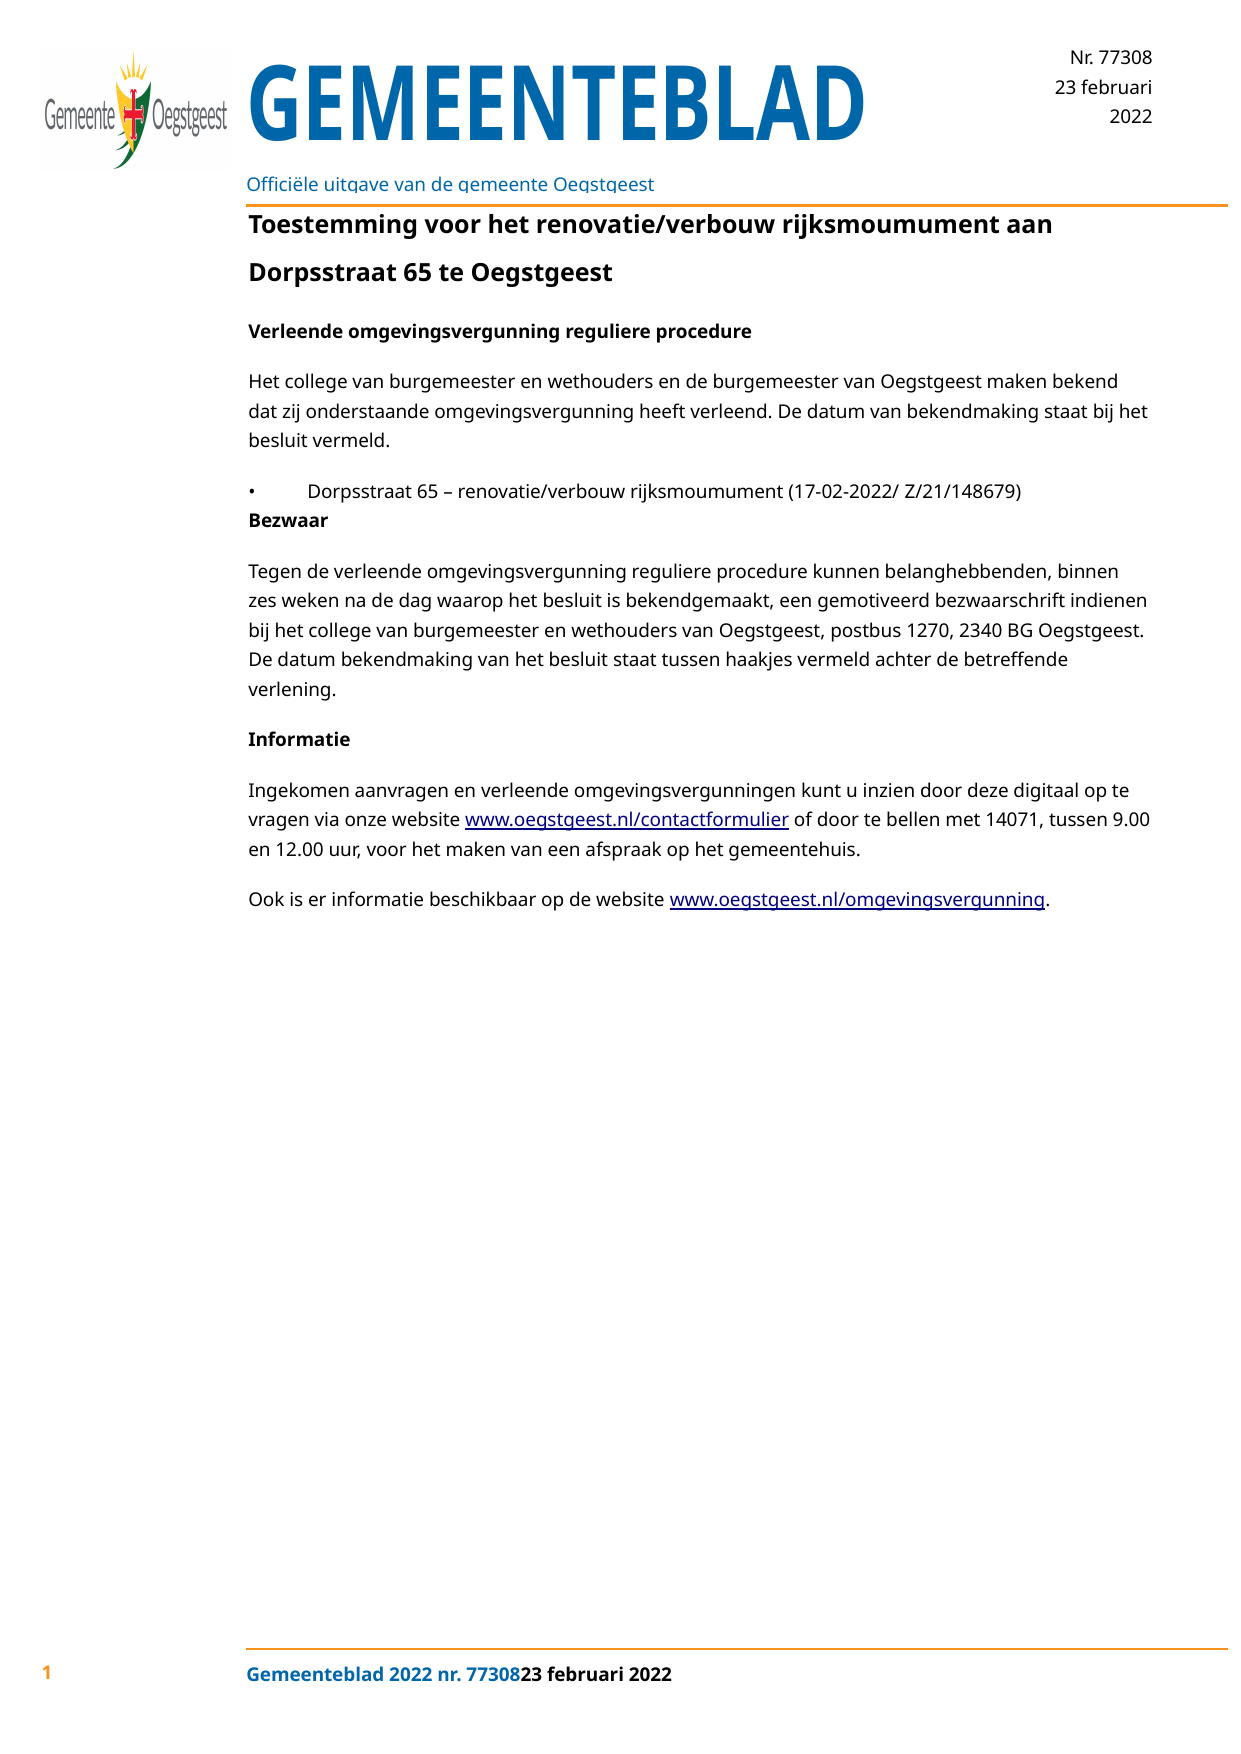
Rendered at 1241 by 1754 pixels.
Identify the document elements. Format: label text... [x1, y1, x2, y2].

picture [41, 47, 231, 172]
text Toestemming voor het renovatie/verbouw rijksmoumument aan Dorpsstraat 65 te Oegstgeest [248, 207, 1152, 288]
list Dorpsstraat 65 – renovatie/verbouw rijksmoumument (17-02-2022/ Z/21/148679) [248, 478, 1152, 504]
text Tegen de verleende omgevingsvergunning reguliere procedure kunnen belanghebbenden, binnen zes weken na de dag waarop het besluit is bekendgemaakt, een gemotiveerd bezwaarschrift indienen bij het college van burgemeester en wethouders van Oegstgeest, postbus 1270, 2340 BG Oegstgeest. De datum bekendmaking van het besluit staat tussen haakjes vermeld achter de betreffende verlening. [248, 558, 1152, 702]
text Ook is er informatie beschikbaar op de website www.oegstgeest.nl/omgevingsvergunning. [248, 887, 1152, 912]
text Verleende omgevingsvergunning reguliere procedure [248, 318, 1152, 344]
text Ingekomen aanvragen en verleende omgevingsvergunningen kunt u inzien door deze digitaal op te vragen via onze website www.oegstgeest.nl/contactformulier of door te bellen met 14071, tussen 9.00 en 12.00 uur, voor het maken van een afspraak op het gemeentehuis. [248, 777, 1152, 862]
text Informatie [248, 727, 1152, 752]
text Bezwaar [248, 507, 1152, 533]
text Het college van burgemeester en wethouders en de burgemeester van Oegstgeest maken bekend dat zij onderstaande omgevingsvergunning heeft verleend. De datum van bekendmaking staat bij het besluit vermeld. [248, 368, 1152, 453]
